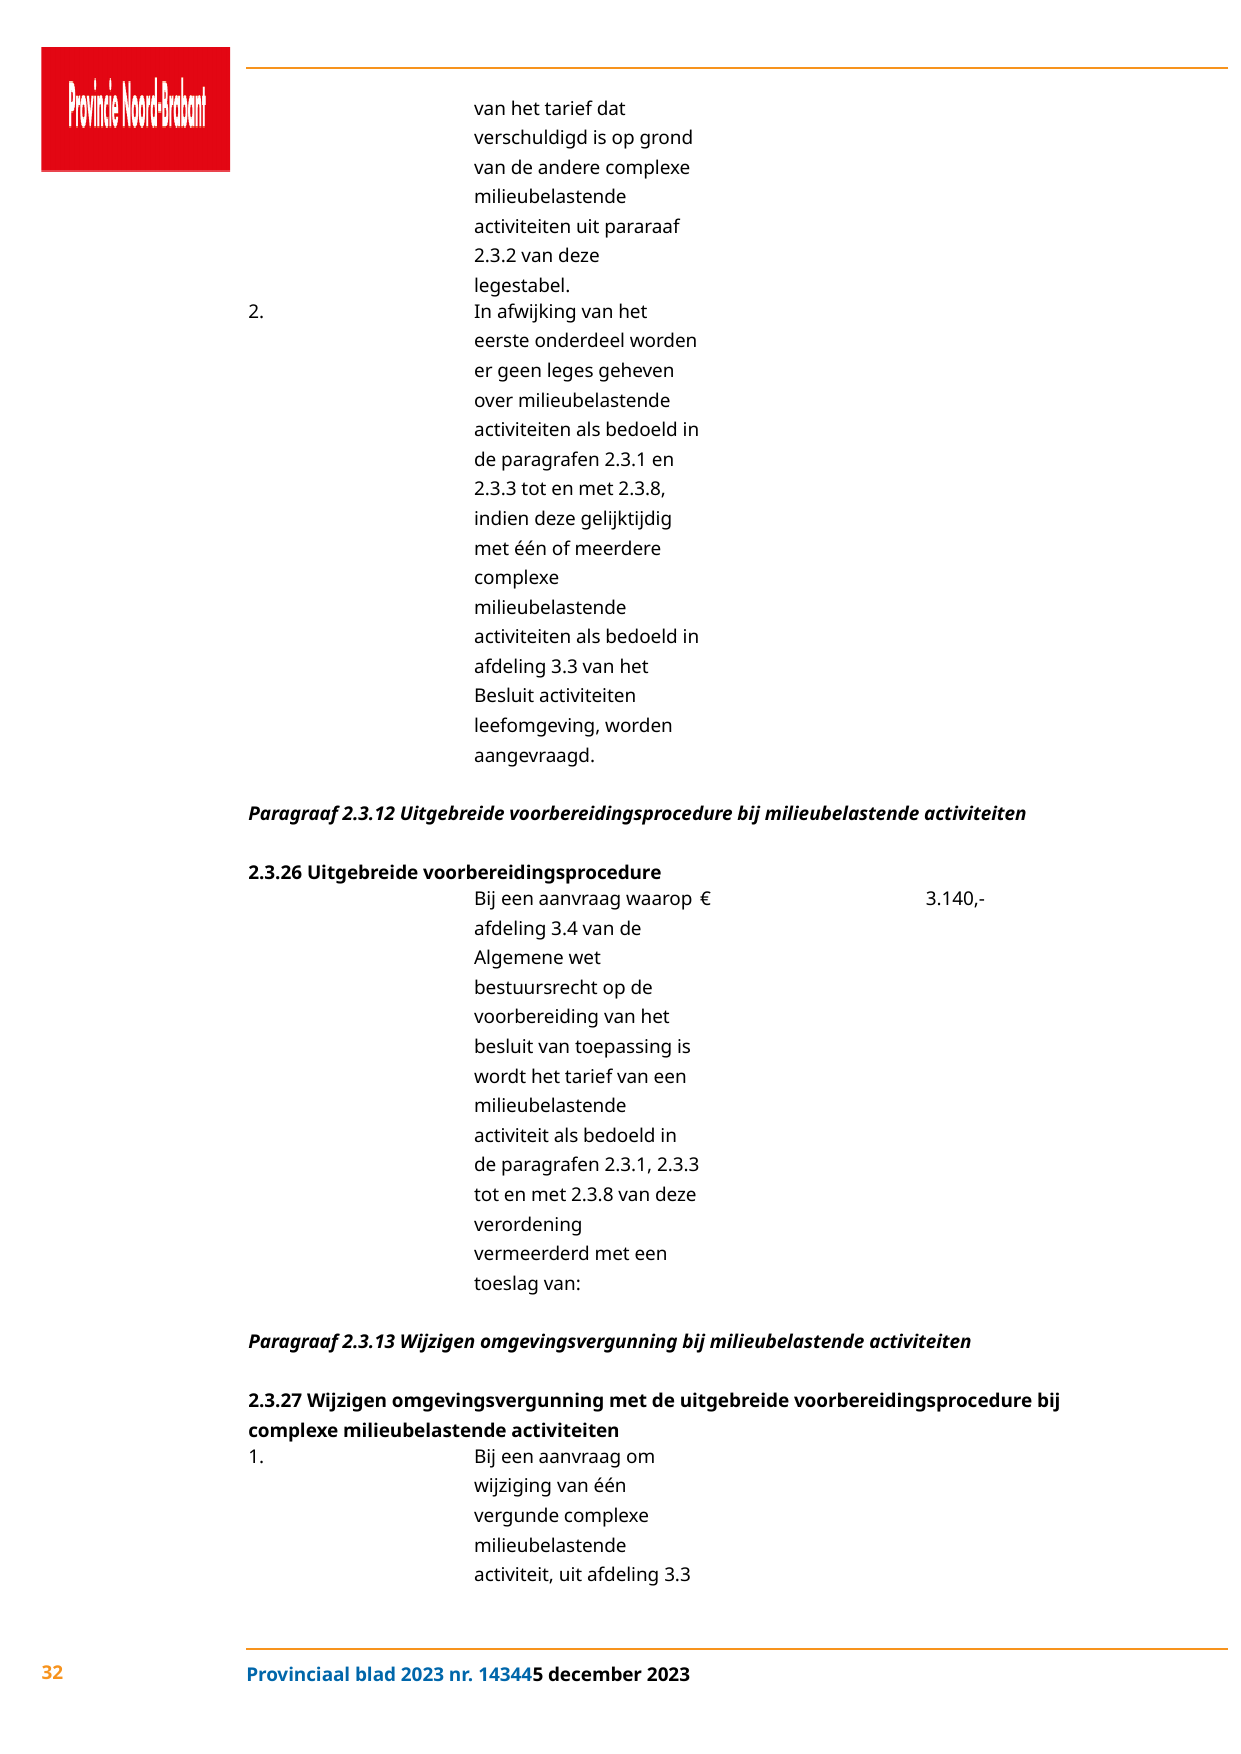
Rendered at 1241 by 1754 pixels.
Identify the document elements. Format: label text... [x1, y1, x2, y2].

table_cell van het tarief dat verschuldigd is op grond van de andere complexe milieubelastende activiteiten uit pararaaf 2.3.2 van deze legestabel. [474, 95, 700, 298]
table_cell [926, 95, 1152, 298]
table_cell Bij een aanvraag om wijziging van één vergunde complexe milieubelastende activiteit, uit afdeling 3.3 [474, 1443, 700, 1587]
table_cell [926, 1443, 1152, 1587]
table_cell 3.140,- [926, 885, 1152, 1296]
table_cell In afwijking van het eerste onderdeel worden er geen leges geheven over milieubelastende activiteiten als bedoeld in de paragrafen 2.3.1 en 2.3.3 tot en met 2.3.8, indien deze gelijktijdig met één of meerdere complexe milieubelastende activiteiten als bedoeld in afdeling 3.3 van het Besluit activiteiten leefomgeving, worden aangevraagd. [474, 298, 700, 767]
table_header 2.3.27 Wijzigen omgevingsvergunning met de uitgebreide voorbereidingsprocedure bij complexe milieubelastende activiteiten [248, 1388, 1152, 1443]
table_cell € [700, 885, 926, 1296]
table_cell [926, 298, 1152, 767]
table_header 2.3.26 Uitgebreide voorbereidingsprocedure [248, 860, 1152, 885]
table_cell [700, 1443, 926, 1587]
table_cell Bij een aanvraag waarop afdeling 3.4 van de Algemene wet bestuursrecht op de voorbereiding van het besluit van toepassing is wordt het tarief van een milieubelastende activiteit als bedoeld in de paragrafen 2.3.1, 2.3.3 tot en met 2.3.8 van deze verordening vermeerderd met een toeslag van: [474, 885, 700, 1296]
table_cell [700, 95, 926, 298]
text Paragraaf 2.3.13 Wijzigen omgevingsvergunning bij milieubelastende activiteiten [248, 1328, 1152, 1354]
table_cell [700, 298, 926, 767]
table_cell 1. [248, 1443, 474, 1587]
table_cell [248, 95, 474, 298]
picture [41, 47, 231, 172]
table_cell [248, 885, 474, 1296]
table_cell 2. [248, 298, 474, 767]
text Paragraaf 2.3.12 Uitgebreide voorbereidingsprocedure bij milieubelastende activiteiten [248, 800, 1152, 826]
